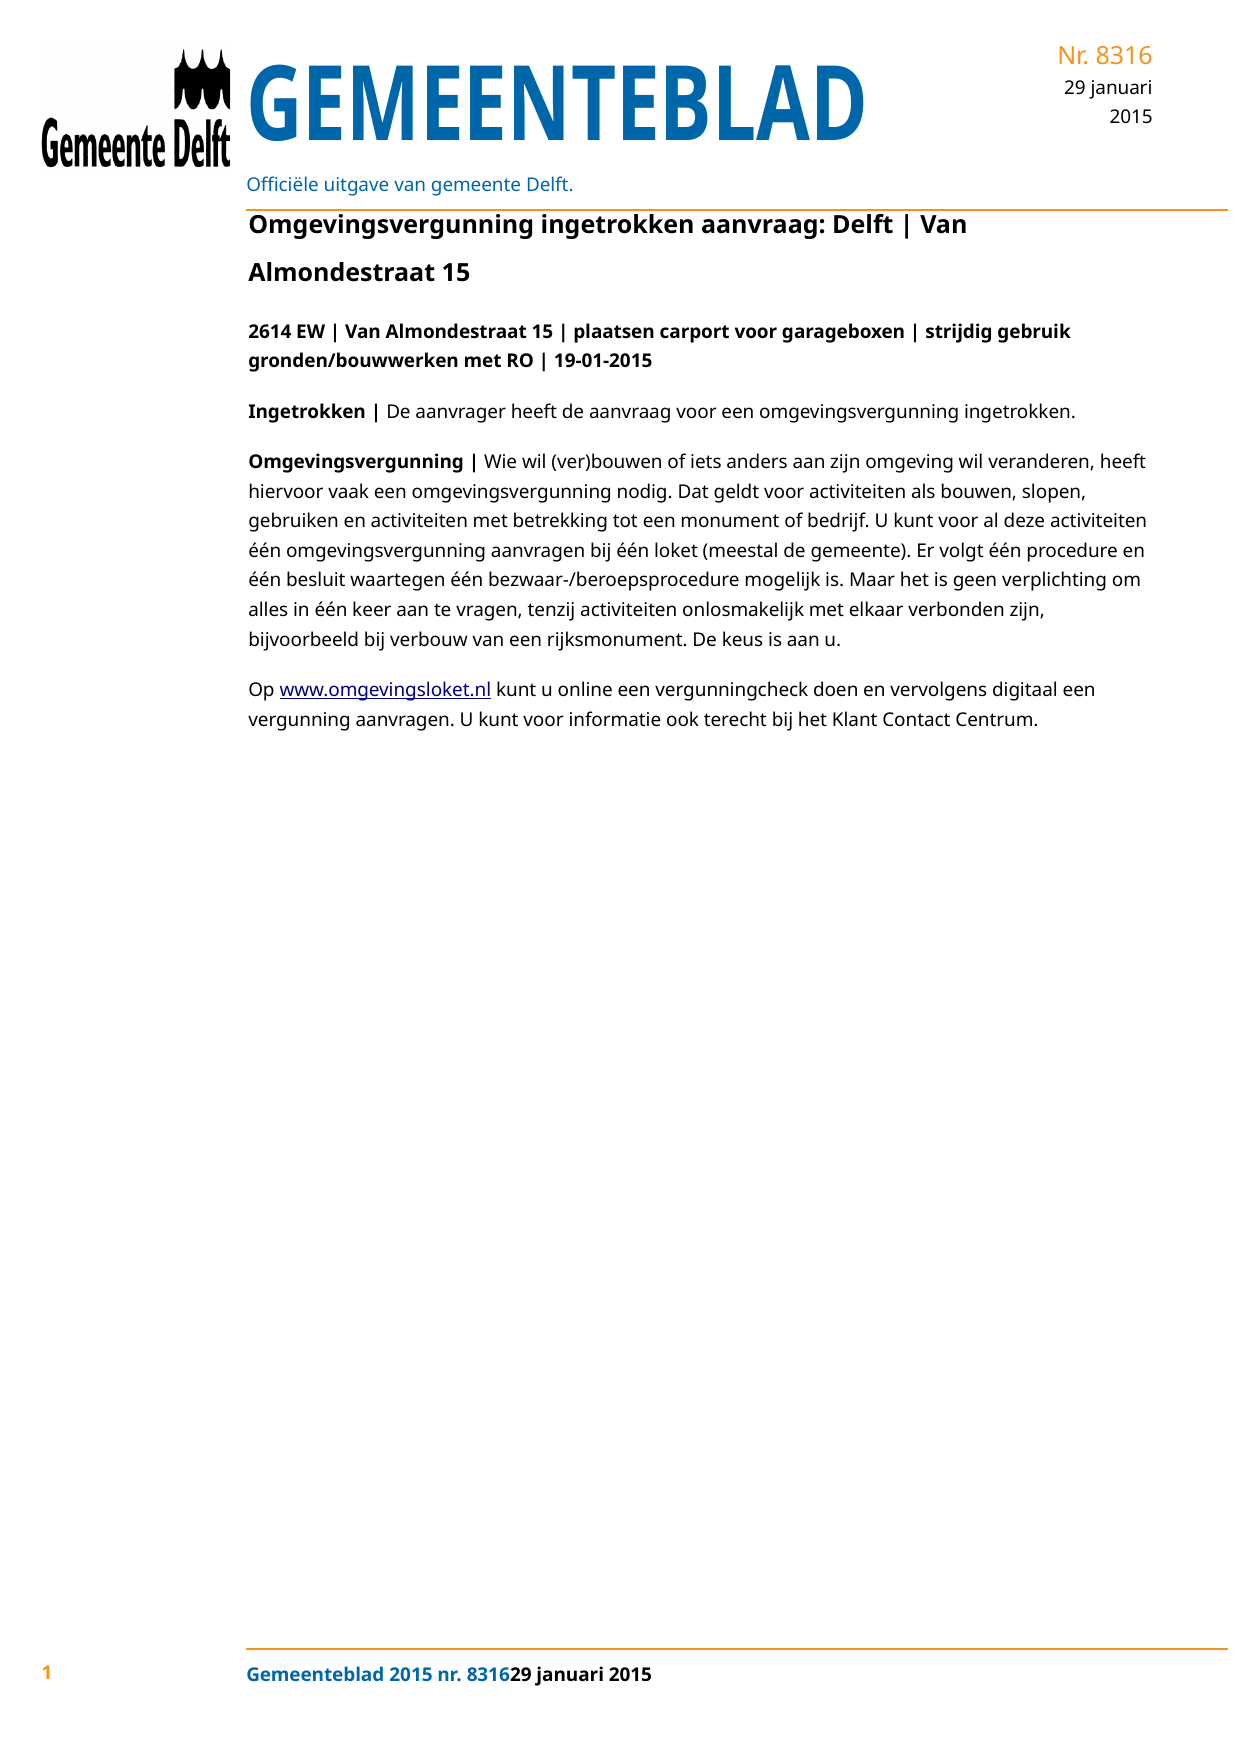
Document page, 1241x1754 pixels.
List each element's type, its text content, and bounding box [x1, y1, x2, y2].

text Omgevingsvergunning | Wie wil (ver)bouwen of iets anders aan zijn omgeving wil veranderen, heeft hiervoor vaak een omgevingsvergunning nodig. Dat geldt voor activiteiten als bouwen, slopen, gebruiken en activiteiten met betrekking tot een monument of bedrijf. U kunt voor al deze activiteiten één omgevingsvergunning aanvragen bij één loket (meestal de gemeente). Er volgt één procedure en één besluit waartegen één bezwaar-/beroepsprocedure mogelijk is. Maar het is geen verplichting om alles in één keer aan te vragen, tenzij activiteiten onlosmakelijk met elkaar verbonden zijn, bijvoorbeeld bij verbouw van een rijksmonument. De keus is aan u. [248, 448, 1152, 652]
picture [41, 47, 231, 172]
text Ingetrokken | De aanvrager heeft de aanvraag voor een omgevingsvergunning ingetrokken. [248, 398, 1152, 424]
text Omgevingsvergunning ingetrokken aanvraag: Delft | Van Almondestraat 15 [248, 211, 1152, 288]
text 2614 EW | Van Almondestraat 15 | plaatsen carport voor garageboxen | strijdig gebruik gronden/bouwwerken met RO | 19-01-2015 [248, 318, 1152, 373]
text Op www.omgevingsloket.nl kunt u online een vergunningcheck doen en vervolgens digitaal een vergunning aanvragen. U kunt voor informatie ook terecht bij het Klant Contact Centrum. [248, 676, 1152, 732]
